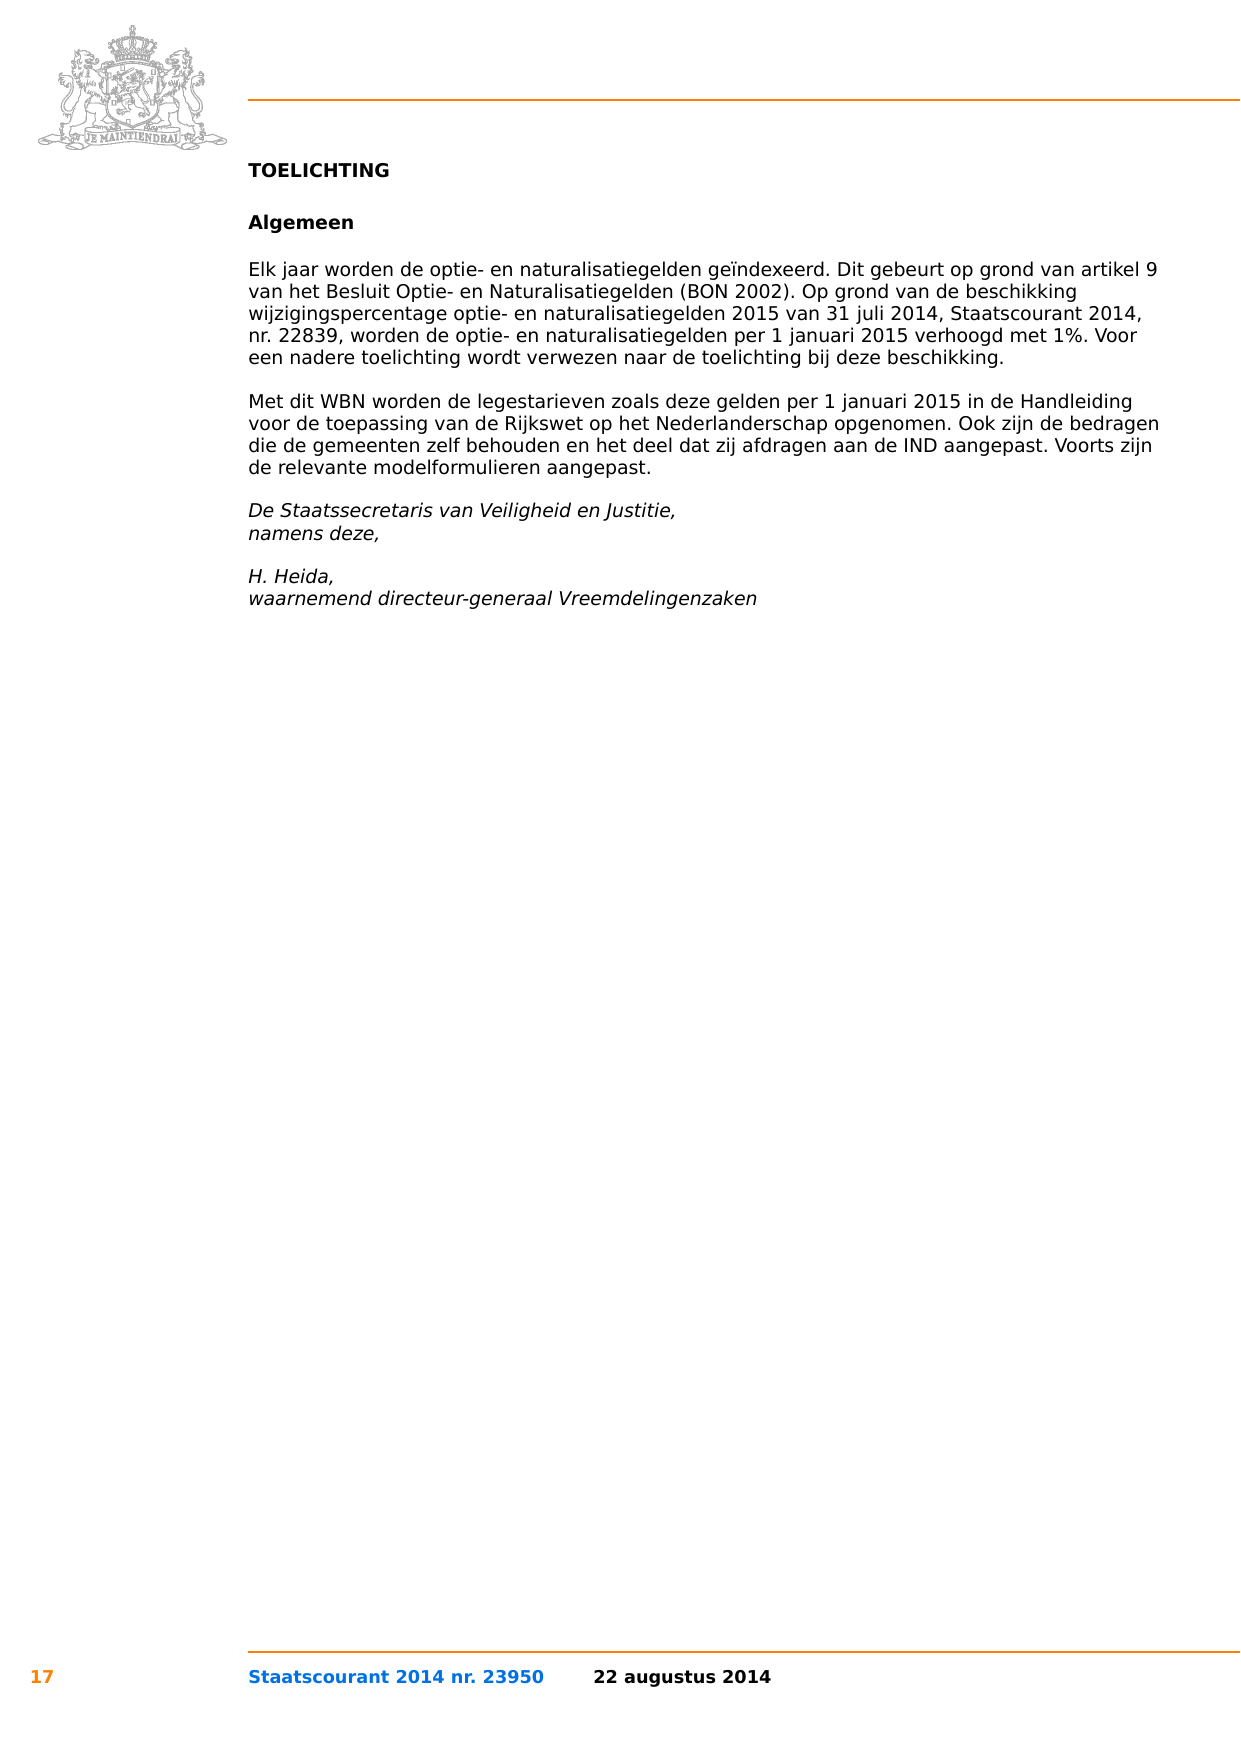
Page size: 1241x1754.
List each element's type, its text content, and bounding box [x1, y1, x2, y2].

text Elk jaar worden de optie- en naturalisatiegelden geïndexeerd. Dit gebeurt op grond van artikel 9 van het Besluit Optie- en Naturalisatiegelden (BON 2002). Op grond van de beschikking wijzigingspercentage optie- en naturalisatiegelden 2015 van 31 juli 2014, Staatscourant 2014, nr. 22839, worden de optie- en naturalisatiegelden per 1 januari 2015 verhoogd met 1%. Voor een nadere toelichting wordt verwezen naar de toelichting bij deze beschikking. [248, 259, 1163, 369]
text De Staatssecretaris van Veiligheid en Justitie, namens deze, H. Heida, waarnemend directeur-generaal Vreemdelingenzaken [248, 500, 1163, 610]
picture [38, 25, 227, 150]
subtitle TOELICHTING [248, 160, 1163, 182]
text Met dit WBN worden de legestarieven zoals deze gelden per 1 januari 2015 in de Handleiding voor de toepassing van de Rijkswet op het Nederlanderschap opgenomen. Ook zijn de bedragen die de gemeenten zelf behouden en het deel dat zij afdragen aan de IND aangepast. Voorts zijn de relevante modelformulieren aangepast. [248, 391, 1163, 478]
subtitle Algemeen [248, 212, 1163, 234]
